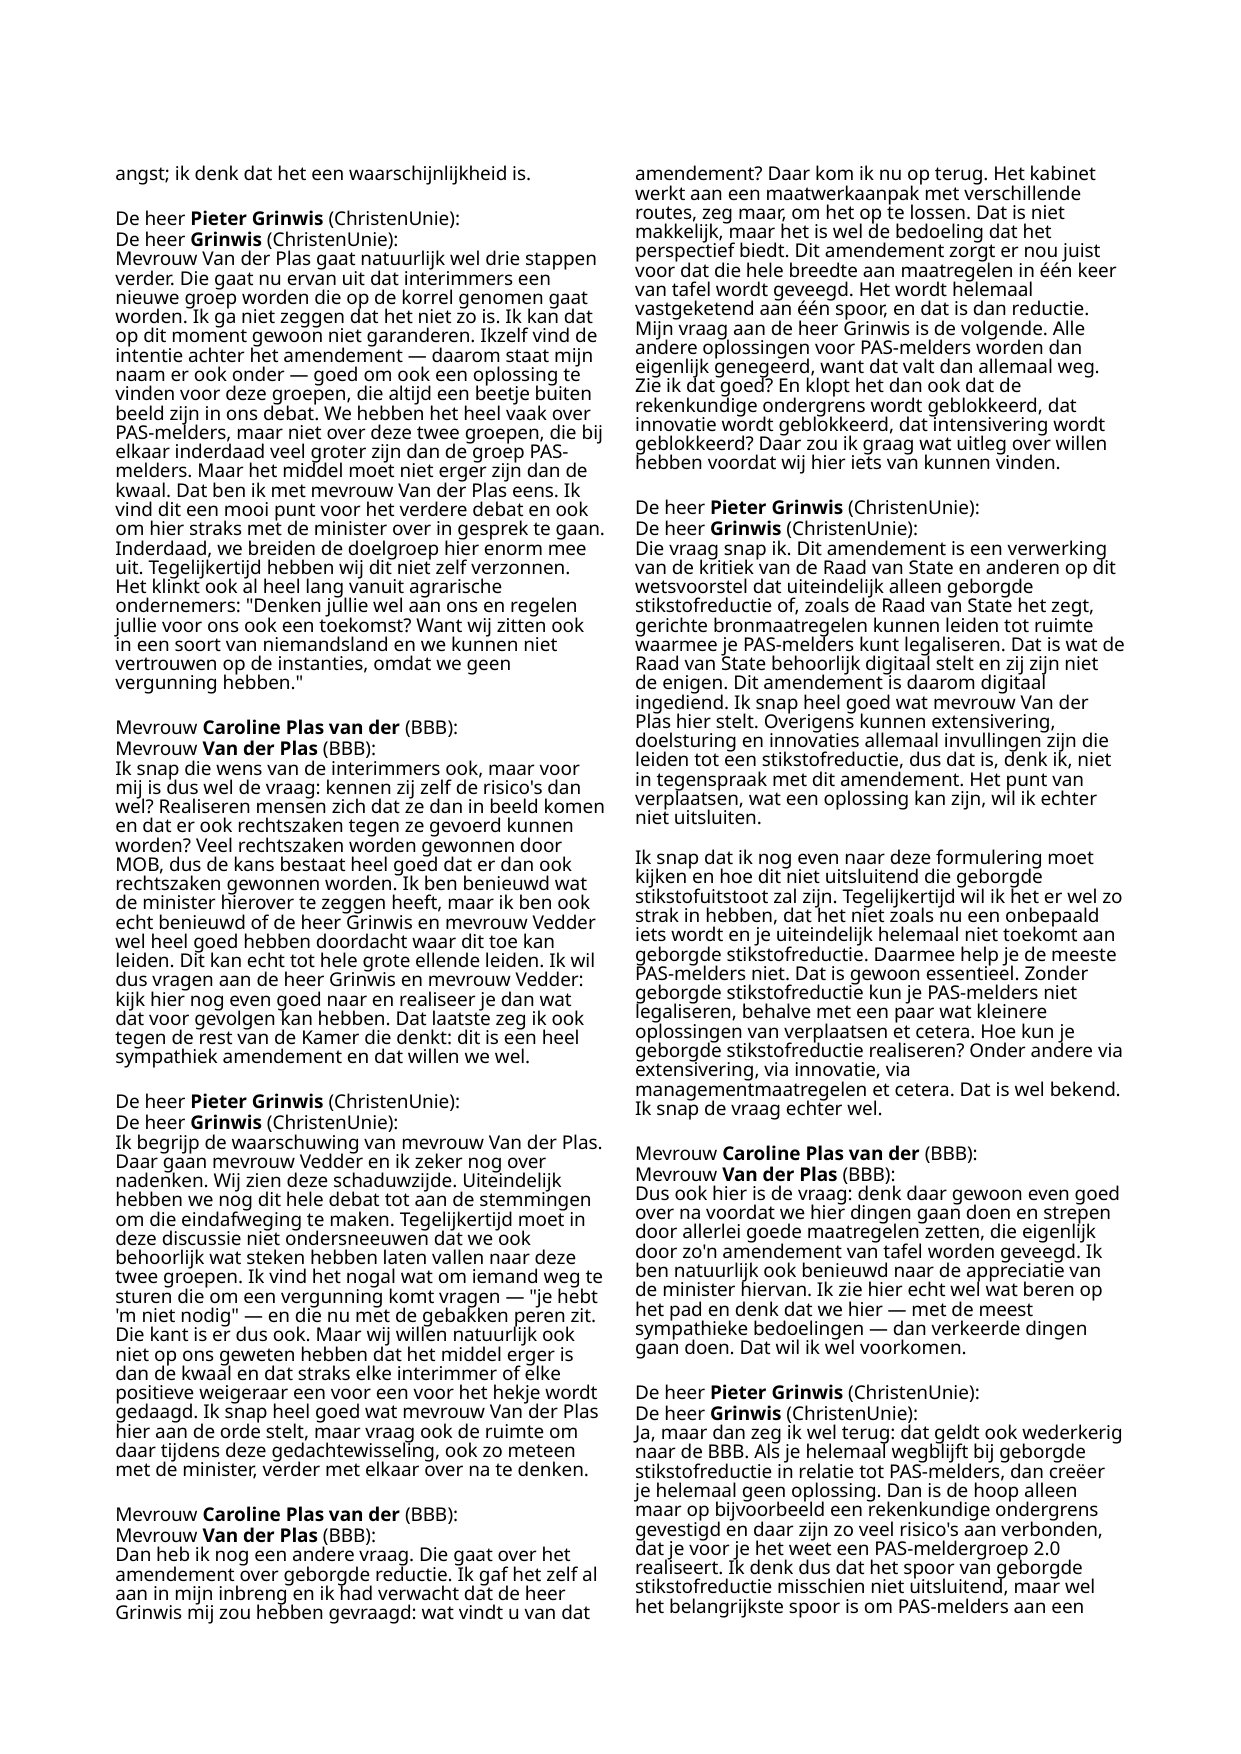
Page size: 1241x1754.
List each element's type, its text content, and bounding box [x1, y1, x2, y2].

text Dan heb ik nog een andere vraag. Die gaat over het amendement over geborgde reductie. Ik gaf het zelf al aan in mijn inbreng en ik had verwacht dat de heer Grinwis mij zou hebben gevraagd: wat vindt u van dat [115, 1546, 605, 1623]
text De heer Grinwis (ChristenUnie): [115, 1114, 605, 1134]
text Mevrouw Van der Plas (BBB): [635, 1166, 1125, 1185]
text Dus ook hier is de vraag: denk daar gewoon even goed over na voordat we hier dingen gaan doen en strepen door allerlei goede maatregelen zetten, die eigenlijk door zo'n amendement van tafel worden geveegd. Ik ben natuurlijk ook benieuwd naar de appreciatie van de minister hiervan. Ik zie hier echt wel wat beren op het pad en denk dat we hier — met de meest sympathieke bedoelingen — dan verkeerde dingen gaan doen. Dat wil ik wel voorkomen. [635, 1185, 1125, 1358]
text Mevrouw Caroline Plas van der (BBB): [115, 714, 605, 740]
text Mevrouw Caroline Plas van der (BBB): [635, 1140, 1125, 1166]
text De heer Pieter Grinwis (ChristenUnie): [635, 1379, 1125, 1405]
text Mevrouw Van der Plas (BBB): [115, 740, 605, 759]
text Ja, maar dan zeg ik wel terug: dat geldt ook wederkerig naar de BBB. Als je helemaal wegblijft bij geborgde stikstofreductie in relatie tot PAS-melders, dan creëer je helemaal geen oplossing. Dan is de hoop alleen maar op bijvoorbeeld een rekenkundige ondergrens gevestigd en daar zijn zo veel risico's aan verbonden, dat je voor je het weet een PAS-meldergroep 2.0 realiseert. Ik denk dus dat het spoor van geborgde stikstofreductie misschien niet uitsluitend, maar wel het belangrijkste spoor is om PAS-melders aan een [635, 1424, 1125, 1617]
text Ik snap dat ik nog even naar deze formulering moet kijken en hoe dit niet uitsluitend die geborgde stikstofuitstoot zal zijn. Tegelijkertijd wil ik het er wel zo strak in hebben, dat het niet zoals nu een onbepaald iets wordt en je uiteindelijk helemaal niet toekomt aan geborgde stikstofreductie. Daarmee help je de meeste PAS-melders niet. Dat is gewoon essentieel. Zonder geborgde stikstofreductie kun je PAS-melders niet legaliseren, behalve met een paar wat kleinere oplossingen van verplaatsen et cetera. Hoe kun je geborgde stikstofreductie realiseren? Onder andere via extensivering, via innovatie, via managementmaatregelen et cetera. Dat is wel bekend. Ik snap de vraag echter wel. [635, 849, 1125, 1119]
text Mevrouw Van der Plas gaat natuurlijk wel drie stappen verder. Die gaat nu ervan uit dat interimmers een nieuwe groep worden die op de korrel genomen gaat worden. Ik ga niet zeggen dat het niet zo is. Ik kan dat op dit moment gewoon niet garanderen. Ikzelf vind de intentie achter het amendement — daarom staat mijn naam er ook onder — goed om ook een oplossing te vinden voor deze groepen, die altijd een beetje buiten beeld zijn in ons debat. We hebben het heel vaak over PAS-melders, maar niet over deze twee groepen, die bij elkaar inderdaad veel groter zijn dan de groep PAS-melders. Maar het middel moet niet erger zijn dan de kwaal. Dat ben ik met mevrouw Van der Plas eens. Ik vind dit een mooi punt voor het verdere debat en ook om hier straks met de minister over in gesprek te gaan. Inderdaad, we breiden de doelgroep hier enorm mee uit. Tegelijkertijd hebben wij dit niet zelf verzonnen. Het klinkt ook al heel lang vanuit agrarische ondernemers: "Denken jullie wel aan ons en regelen jullie voor ons ook een toekomst? Want wij zitten ook in een soort van niemandsland en we kunnen niet vertrouwen op de instanties, omdat we geen vergunning hebben." [115, 250, 605, 694]
text Ik begrijp de waarschuwing van mevrouw Van der Plas. Daar gaan mevrouw Vedder en ik zeker nog over nadenken. Wij zien deze schaduwzijde. Uiteindelijk hebben we nog dit hele debat tot aan de stemmingen om die eindafweging te maken. Tegelijkertijd moet in deze discussie niet ondersneeuwen dat we ook behoorlijk wat steken hebben laten vallen naar deze twee groepen. Ik vind het nogal wat om iemand weg te sturen die om een vergunning komt vragen — "je hebt 'm niet nodig" — en die nu met de gebakken peren zit. Die kant is er dus ook. Maar wij willen natuurlijk ook niet op ons geweten hebben dat het middel erger is dan de kwaal en dat straks elke interimmer of elke positieve weigeraar een voor een voor het hekje wordt gedaagd. Ik snap heel goed wat mevrouw Van der Plas hier aan de orde stelt, maar vraag ook de ruimte om daar tijdens deze gedachtewisseling, ook zo meteen met de minister, verder met elkaar over na te denken. [115, 1134, 605, 1481]
text amendement? Daar kom ik nu op terug. Het kabinet werkt aan een maatwerkaanpak met verschillende routes, zeg maar, om het op te lossen. Dat is niet makkelijk, maar het is wel de bedoeling dat het perspectief biedt. Dit amendement zorgt er nou juist voor dat die hele breedte aan maatregelen in één keer van tafel wordt geveegd. Het wordt helemaal vastgeketend aan één spoor, en dat is dan reductie. Mijn vraag aan de heer Grinwis is de volgende. Alle andere oplossingen voor PAS-melders worden dan eigenlijk genegeerd, want dat valt dan allemaal weg. Zie ik dat goed? En klopt het dan ook dat de rekenkundige ondergrens wordt geblokkeerd, dat innovatie wordt geblokkeerd, dat intensivering wordt geblokkeerd? Daar zou ik graag wat uitleg over willen hebben voordat wij hier iets van kunnen vinden. [635, 165, 1125, 474]
text De heer Pieter Grinwis (ChristenUnie): [115, 1089, 605, 1114]
text De heer Grinwis (ChristenUnie): [635, 1405, 1125, 1424]
text De heer Pieter Grinwis (ChristenUnie): [635, 494, 1125, 520]
text Mevrouw Caroline Plas van der (BBB): [115, 1501, 605, 1527]
text De heer Grinwis (ChristenUnie): [115, 231, 605, 250]
text Mevrouw Van der Plas (BBB): [115, 1527, 605, 1546]
text De heer Grinwis (ChristenUnie): [635, 520, 1125, 539]
text De heer Pieter Grinwis (ChristenUnie): [115, 205, 605, 231]
text Ik snap die wens van de interimmers ook, maar voor mij is dus wel de vraag: kennen zij zelf de risico's dan wel? Realiseren mensen zich dat ze dan in beeld komen en dat er ook rechtszaken tegen ze gevoerd kunnen worden? Veel rechtszaken worden gewonnen door MOB, dus de kans bestaat heel goed dat er dan ook rechtszaken gewonnen worden. Ik ben benieuwd wat de minister hierover te zeggen heeft, maar ik ben ook echt benieuwd of de heer Grinwis en mevrouw Vedder wel heel goed hebben doordacht waar dit toe kan leiden. Dit kan echt tot hele grote ellende leiden. Ik wil dus vragen aan de heer Grinwis en mevrouw Vedder: kijk hier nog even goed naar en realiseer je dan wat dat voor gevolgen kan hebben. Dat laatste zeg ik ook tegen de rest van de Kamer die denkt: dit is een heel sympathiek amendement en dat willen we wel. [115, 759, 605, 1068]
text Die vraag snap ik. Dit amendement is een verwerking van de kritiek van de Raad van State en anderen op dit wetsvoorstel dat uiteindelijk alleen geborgde stikstofreductie of, zoals de Raad van State het zegt, gerichte bronmaatregelen kunnen leiden tot ruimte waarmee je PAS-melders kunt legaliseren. Dat is wat de Raad van State behoorlijk digitaal stelt en zij zijn niet de enigen. Dit amendement is daarom digitaal ingediend. Ik snap heel goed wat mevrouw Van der Plas hier stelt. Overigens kunnen extensivering, doelsturing en innovaties allemaal invullingen zijn die leiden tot een stikstofreductie, dus dat is, denk ik, niet in tegenspraak met dit amendement. Het punt van verplaatsen, wat een oplossing kan zijn, wil ik echter niet uitsluiten. [635, 539, 1125, 828]
text angst; ik denk dat het een waarschijnlijkheid is. [115, 165, 605, 184]
